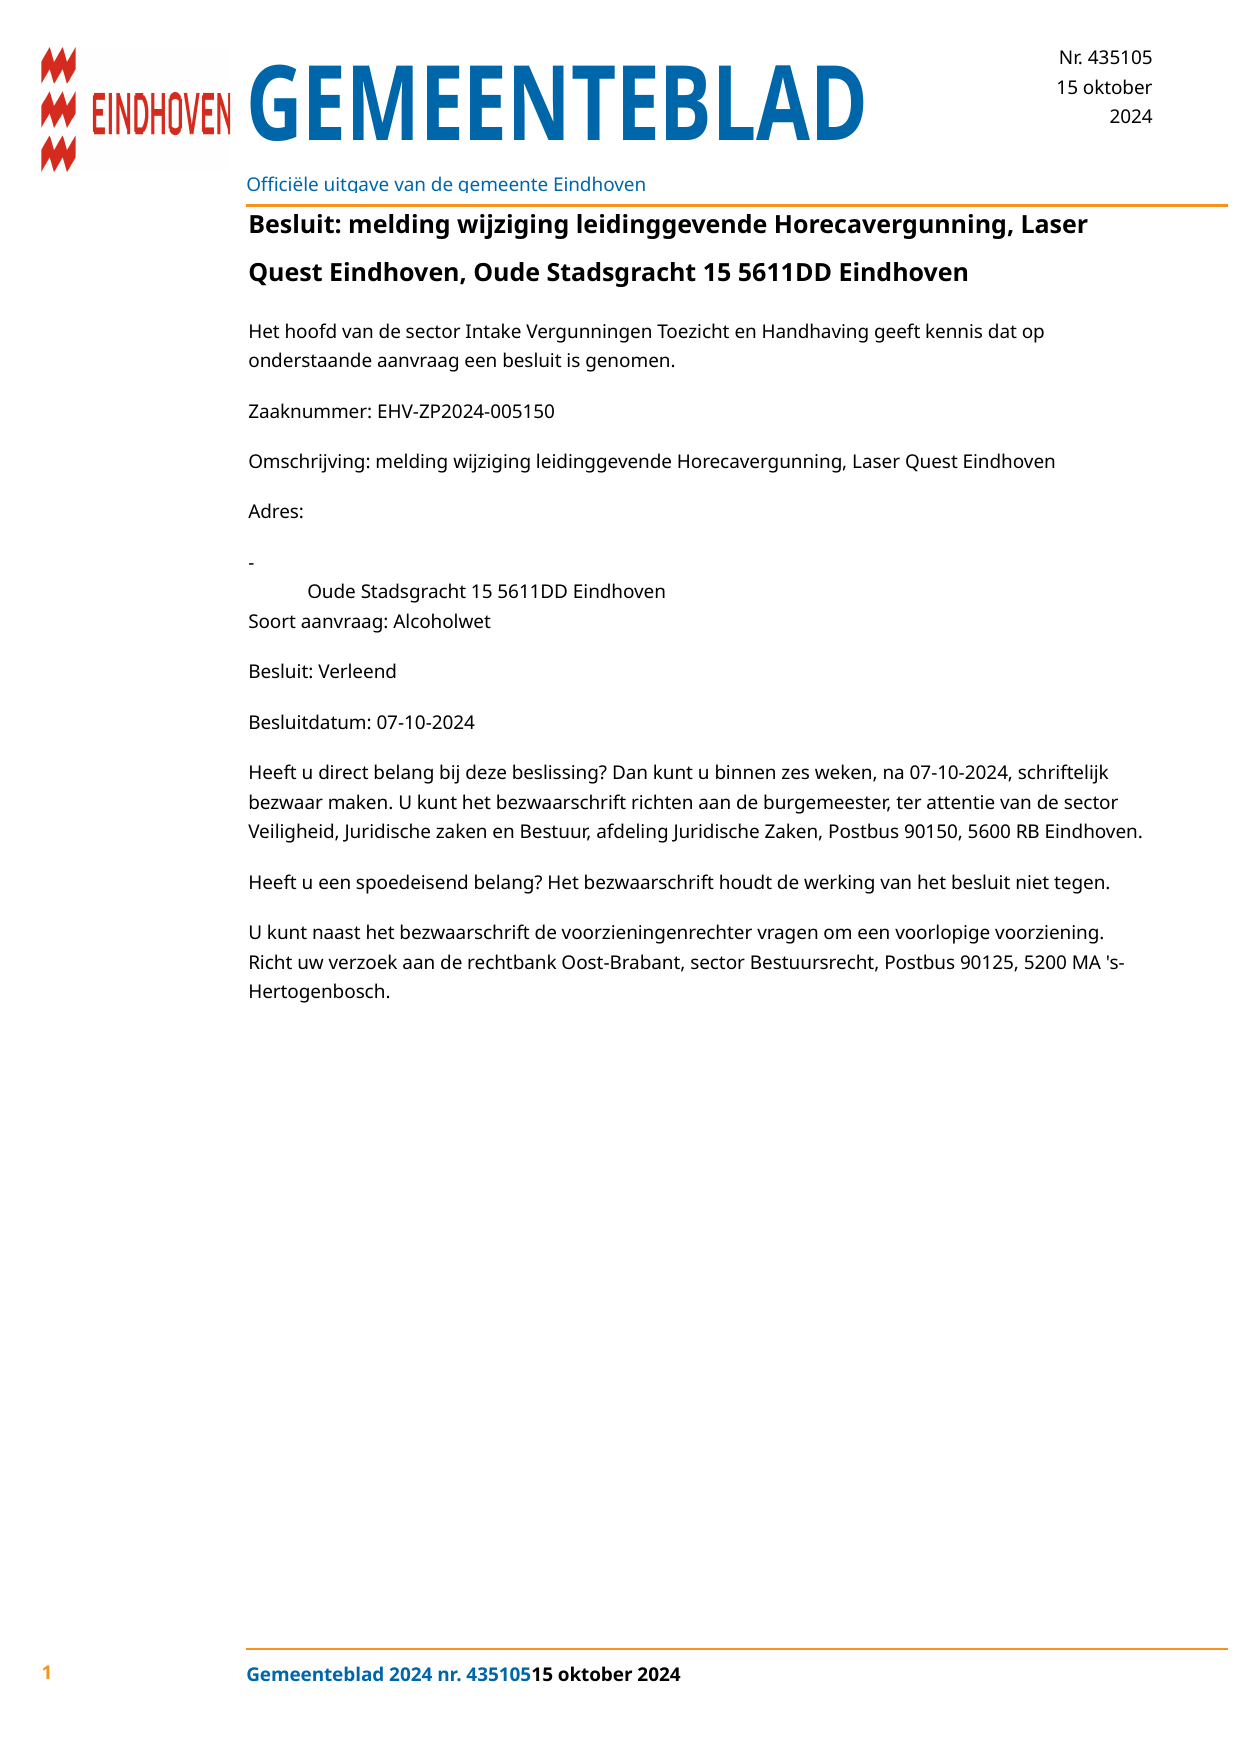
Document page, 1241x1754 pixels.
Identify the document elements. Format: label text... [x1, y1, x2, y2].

text Heeft u een spoedeisend belang? Het bezwaarschrift houdt de werking van het besluit niet tegen. [248, 869, 1152, 895]
text Besluitdatum: 07-10-2024 [248, 709, 1152, 735]
text Het hoofd van de sector Intake Vergunningen Toezicht en Handhaving geeft kennis dat op onderstaande aanvraag een besluit is genomen. [248, 318, 1152, 373]
text Besluit: Verleend [248, 659, 1152, 684]
picture [41, 47, 231, 172]
text Heeft u direct belang bij deze beslissing? Dan kunt u binnen zes weken, na 07-10-2024, schriftelijk bezwaar maken. U kunt het bezwaarschrift richten aan de burgemeester, ter attentie van de sector Veiligheid, Juridische zaken en Bestuur, afdeling Juridische Zaken, Postbus 90150, 5600 RB Eindhoven. [248, 759, 1152, 844]
text Besluit: melding wijziging leidinggevende Horecavergunning, Laser Quest Eindhoven, Oude Stadsgracht 15 5611DD Eindhoven [248, 207, 1152, 288]
text U kunt naast het bezwaarschrift de voorzieningenrechter vragen om een voorlopige voorziening. Richt uw verzoek aan de rechtbank Oost-Brabant, sector Bestuursrecht, Postbus 90125, 5200 MA 's-Hertogenbosch. [248, 919, 1152, 1004]
text Omschrijving: melding wijziging leidinggevende Horecavergunning, Laser Quest Eindhoven [248, 448, 1152, 474]
text Zaaknummer: EHV-ZP2024-005150 [248, 398, 1152, 424]
list Oude Stadsgracht 15 5611DD Eindhoven [248, 579, 1152, 604]
text Soort aanvraag: Alcoholwet [248, 608, 1152, 634]
text Adres: [248, 499, 1152, 524]
